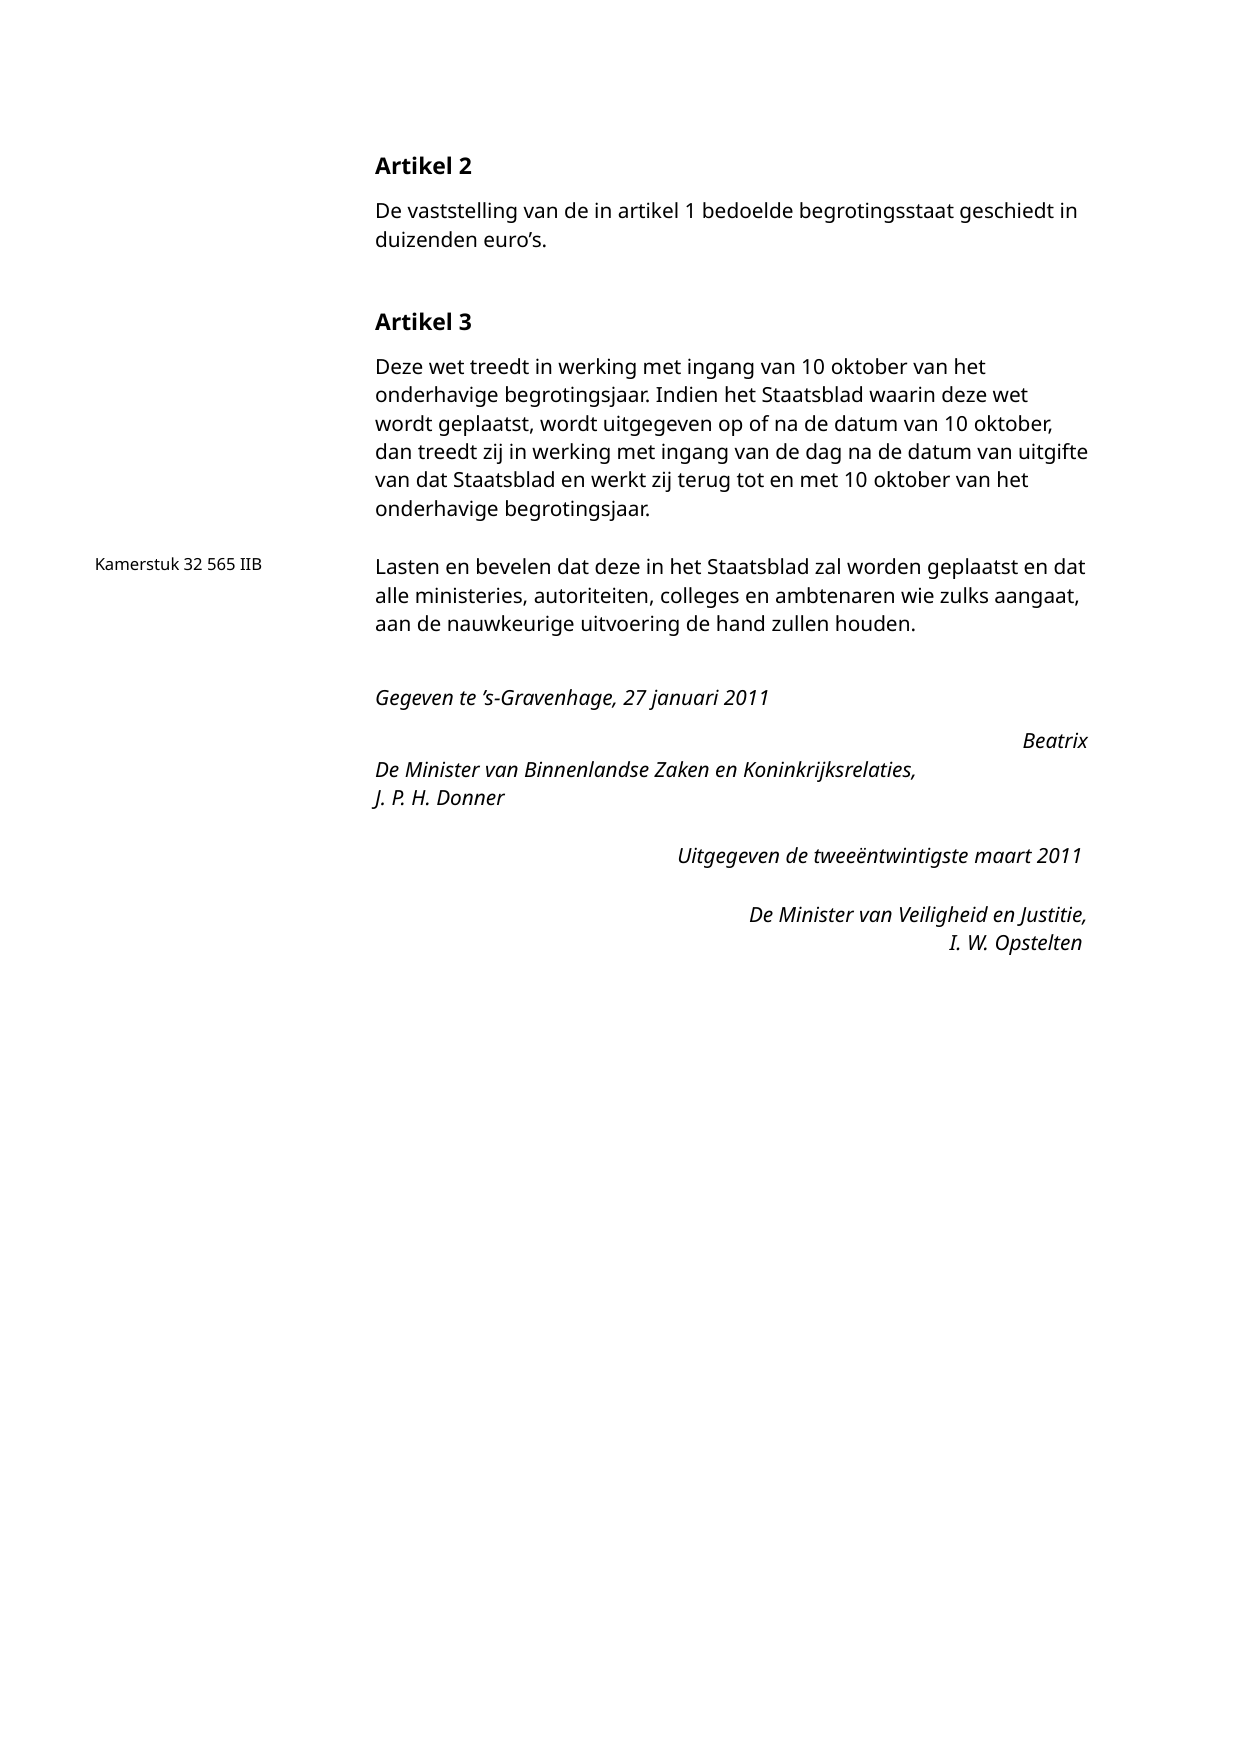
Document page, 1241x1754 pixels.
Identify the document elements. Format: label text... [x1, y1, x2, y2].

text De vaststelling van de in artikel 1 bedoelde begrotingsstaat geschiedt in duizenden euro’s. [375, 196, 1090, 253]
text Lasten en bevelen dat deze in het Staatsblad zal worden geplaatst en dat alle ministeries, autoriteiten, colleges en ambtenaren wie zulks aangaat, aan de nauwkeurige uitvoering de hand zullen houden. [375, 552, 1090, 638]
text De Minister van Veiligheid en Justitie, [375, 900, 1090, 928]
text Beatrix [375, 726, 1090, 755]
text I. W. Opstelten [375, 928, 1090, 957]
text De Minister van Binnenlandse Zaken en Koninkrijksrelaties, [375, 755, 1090, 783]
subtitle Artikel 2 [375, 150, 1090, 181]
text Gegeven te ’s-Gravenhage, 27 januari 2011 [375, 683, 1090, 711]
text Kamerstuk 32 565 IIB [94, 552, 328, 575]
text Deze wet treedt in werking met ingang van 10 oktober van het onderhavige begrotingsjaar. Indien het Staatsblad waarin deze wet wordt geplaatst, wordt uitgegeven op of na de datum van 10 oktober, dan treedt zij in werking met ingang van de dag na de datum van uitgifte van dat Staatsblad en werkt zij terug tot en met 10 oktober van het onderhavige begrotingsjaar. [375, 352, 1090, 522]
text J. P. H. Donner [375, 783, 1090, 812]
text Uitgegeven de tweeëntwintigste maart 2011 [375, 842, 1090, 870]
subtitle Artikel 3 [375, 306, 1090, 337]
